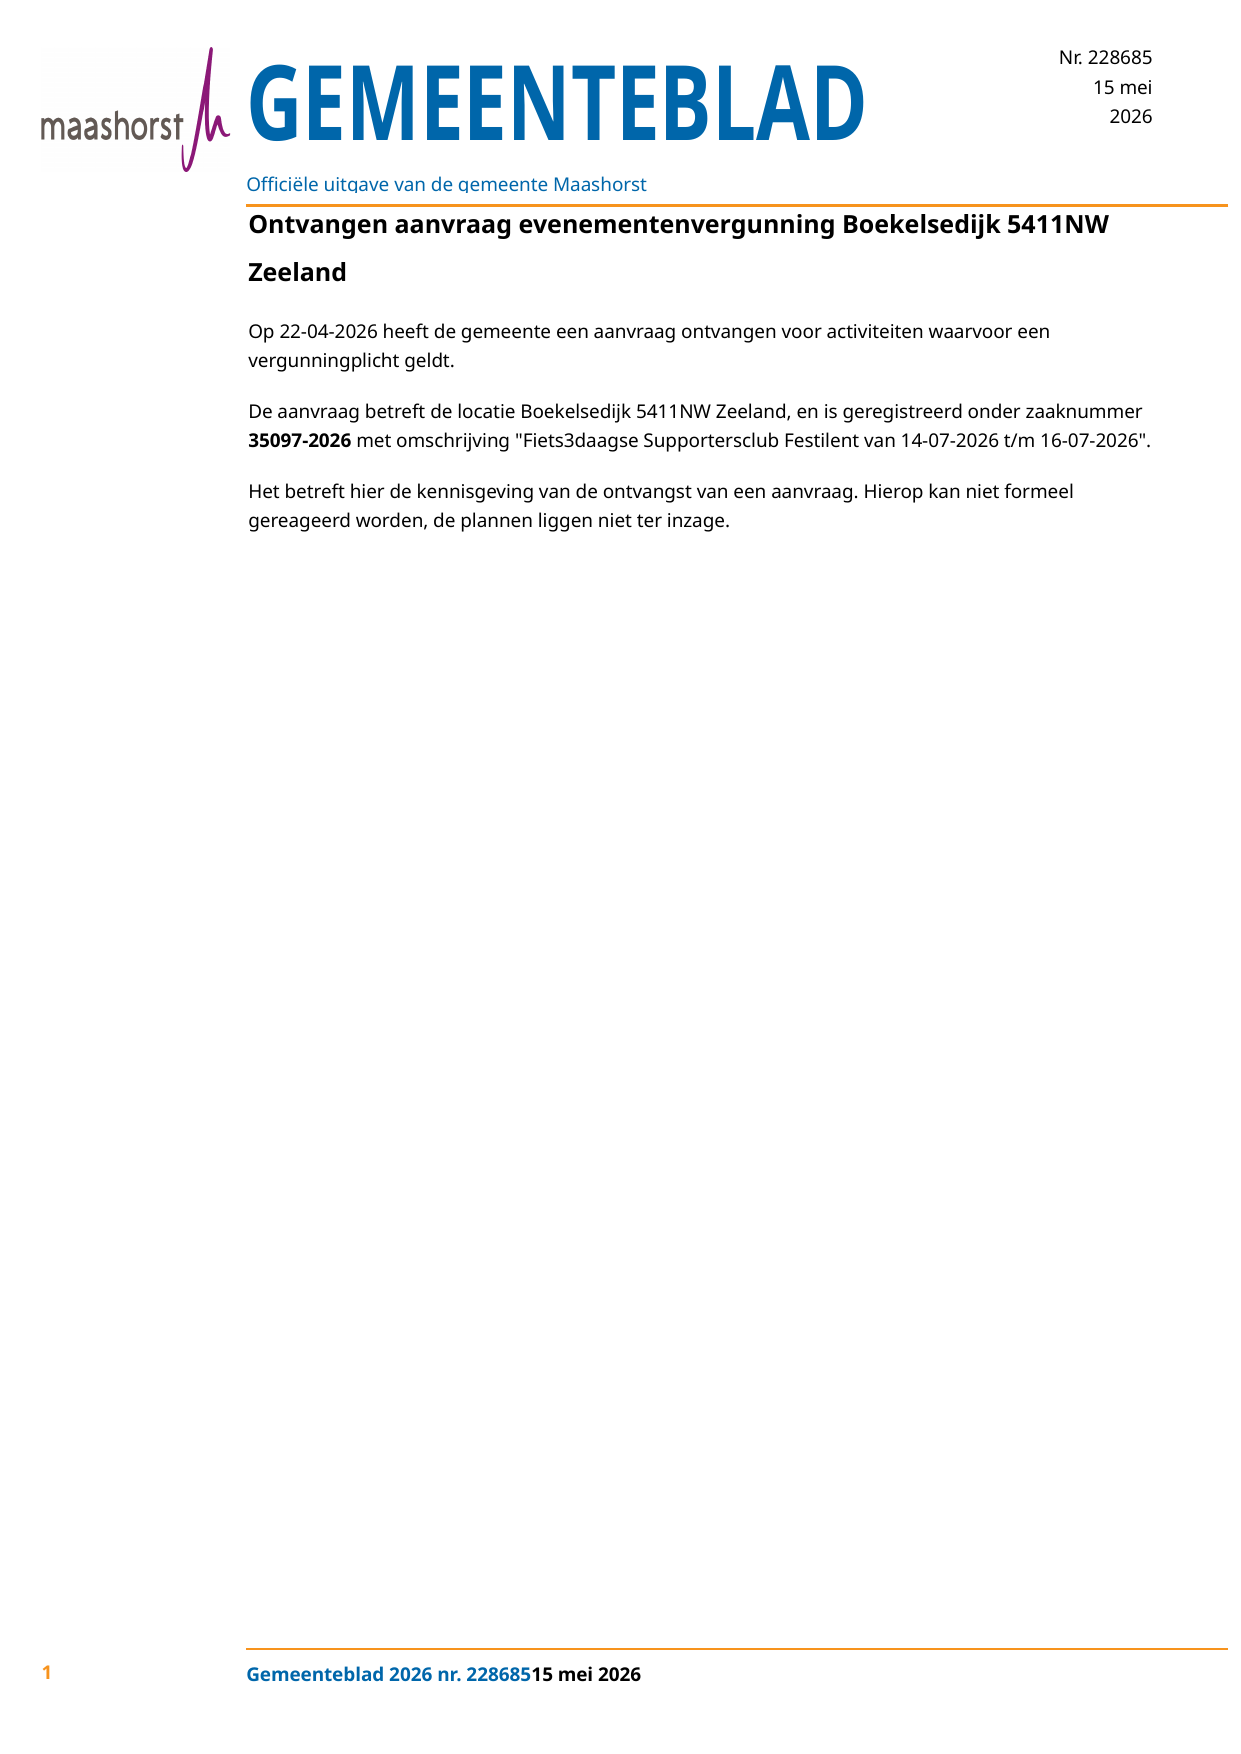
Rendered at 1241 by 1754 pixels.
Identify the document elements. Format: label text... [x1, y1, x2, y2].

text De aanvraag betreft de locatie Boekelsedijk 5411NW Zeeland, en is geregistreerd onder zaaknummer 35097-2026 met omschrijving "Fiets3daagse Supportersclub Festilent van 14-07-2026 t/m 16-07-2026". [248, 398, 1152, 453]
picture [41, 47, 231, 172]
text Het betreft hier de kennisgeving van de ontvangst van een aanvraag. Hierop kan niet formeel gereageerd worden, de plannen liggen niet ter inzage. [248, 478, 1152, 533]
text Ontvangen aanvraag evenementenvergunning Boekelsedijk 5411NW Zeeland [248, 207, 1152, 288]
text Op 22-04-2026 heeft de gemeente een aanvraag ontvangen voor activiteiten waarvoor een vergunningplicht geldt. [248, 318, 1152, 373]
